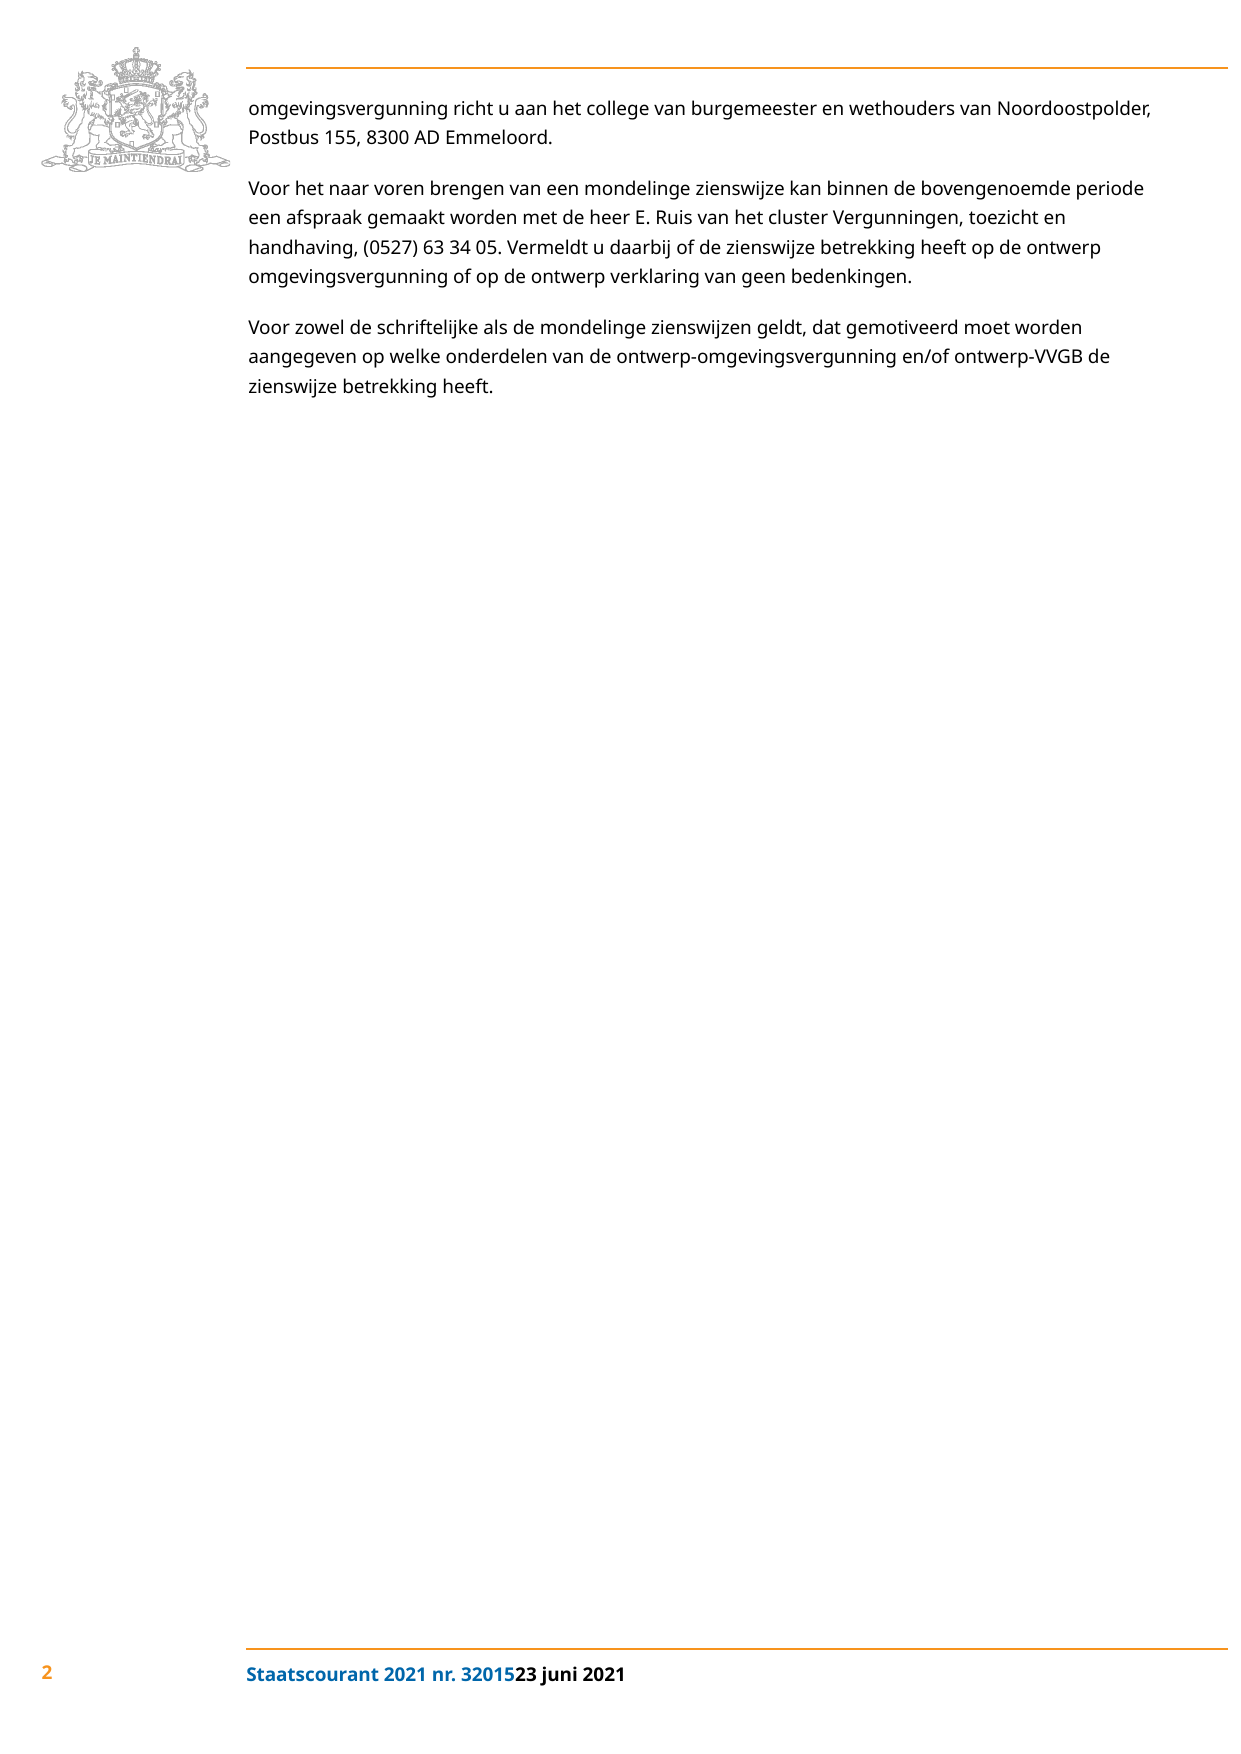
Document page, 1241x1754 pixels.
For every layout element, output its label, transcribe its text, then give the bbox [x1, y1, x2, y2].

text omgevingsvergunning richt u aan het college van burgemeester en wethouders van Noordoostpolder, Postbus 155, 8300 AD Emmeloord. [248, 95, 1152, 150]
picture [41, 47, 231, 172]
text Voor het naar voren brengen van een mondelinge zienswijze kan binnen de bovengenoemde periode een afspraak gemaakt worden met de heer E. Ruis van het cluster Vergunningen, toezicht en handhaving, (0527) 63 34 05. Vermeldt u daarbij of de zienswijze betrekking heeft op de ontwerp omgevingsvergunning of op de ontwerp verklaring van geen bedenkingen. [248, 175, 1152, 289]
text Voor zowel de schriftelijke als de mondelinge zienswijzen geldt, dat gemotiveerd moet worden aangegeven op welke onderdelen van de ontwerp-omgevingsvergunning en/of ontwerp-VVGB de zienswijze betrekking heeft. [248, 314, 1152, 399]
